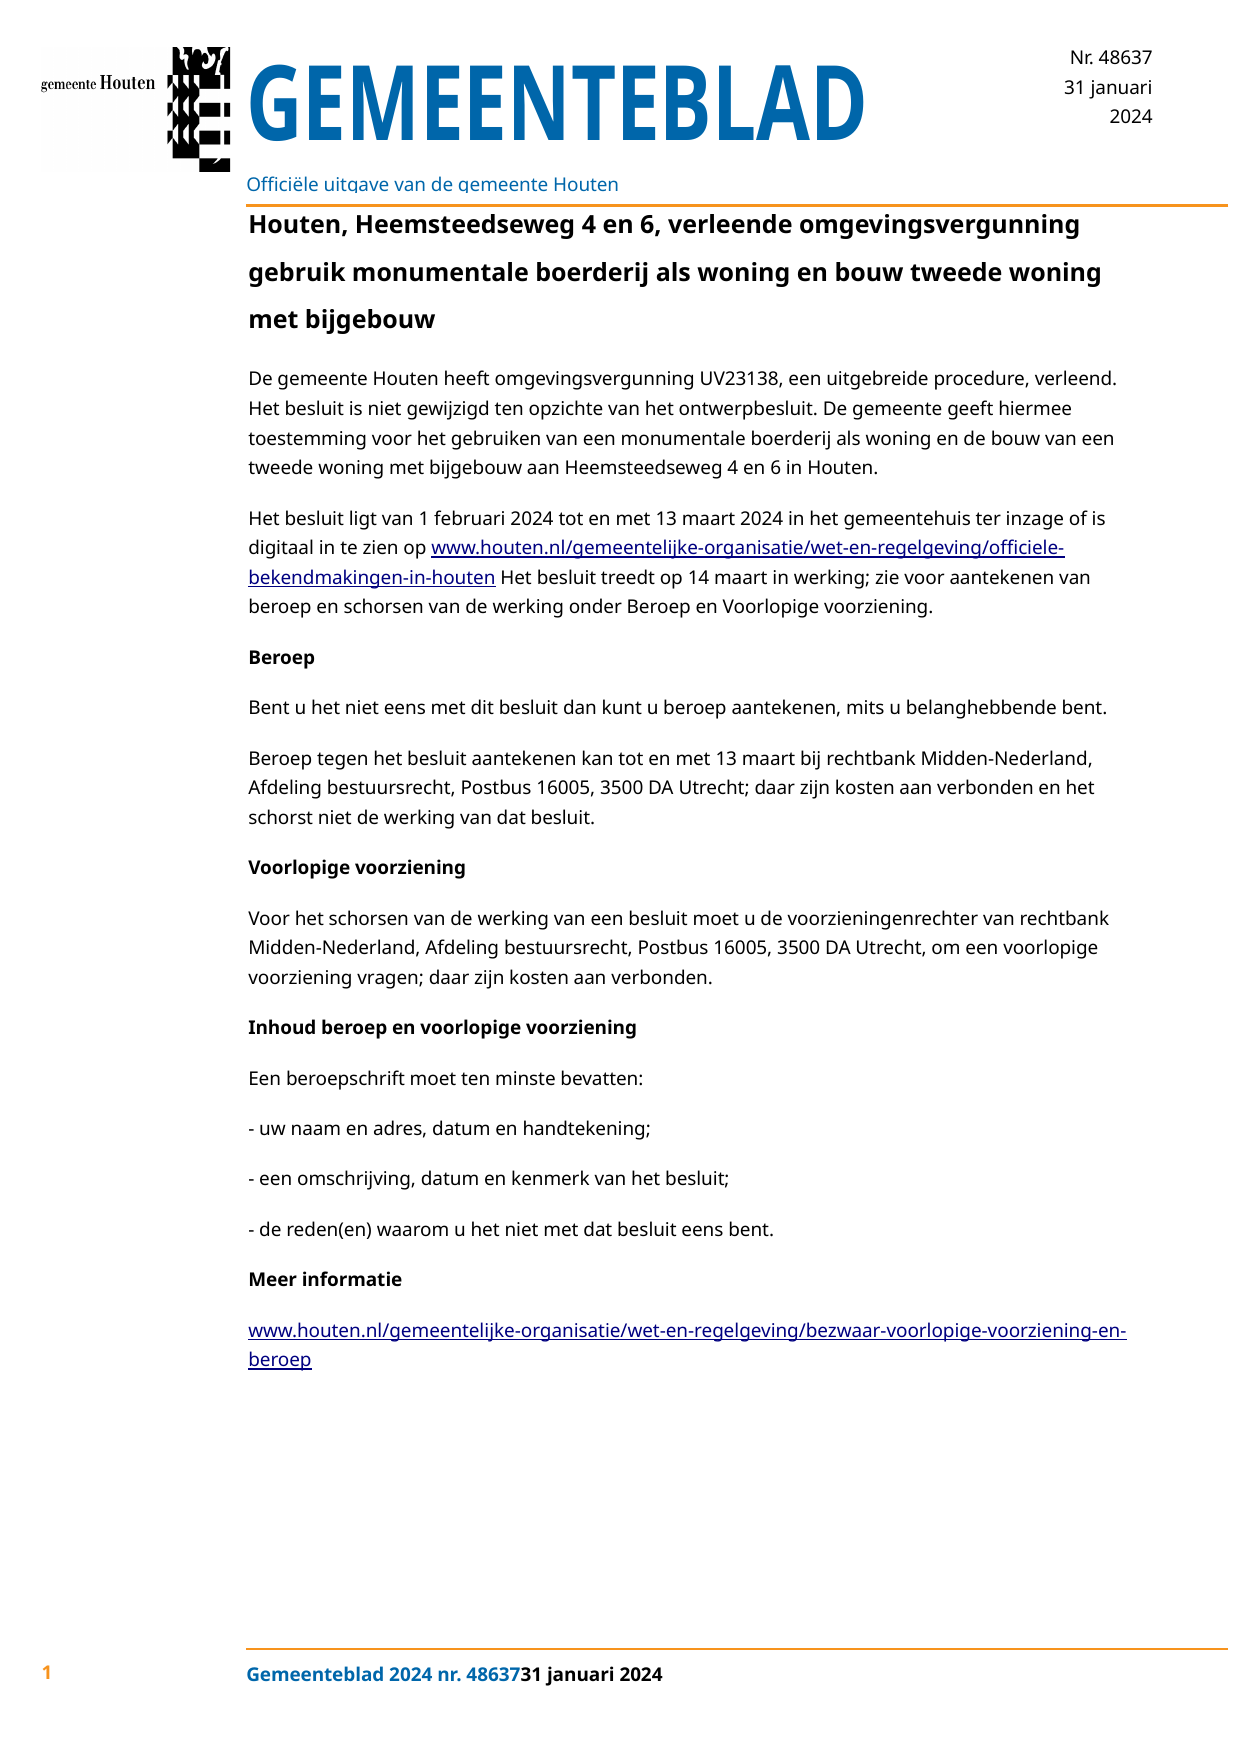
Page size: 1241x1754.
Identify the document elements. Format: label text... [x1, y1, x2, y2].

text Inhoud beroep en voorlopige voorziening [248, 1014, 1152, 1040]
text Meer informatie [248, 1266, 1152, 1292]
text Voor het schorsen van de werking van een besluit moet u de voorzieningenrechter van rechtbank Midden-Nederland, Afdeling bestuursrecht, Postbus 16005, 3500 DA Utrecht, om een voorlopige voorziening vragen; daar zijn kosten aan verbonden. [248, 905, 1152, 989]
text Bent u het niet eens met dit besluit dan kunt u beroep aantekenen, mits u belanghebbende bent. [248, 694, 1152, 720]
text Houten, Heemsteedseweg 4 en 6, verleende omgevingsvergunning gebruik monumentale boerderij als woning en bouw tweede woning met bijgebouw [248, 207, 1152, 336]
text Het besluit ligt van 1 februari 2024 tot en met 13 maart 2024 in het gemeentehuis ter inzage of is digitaal in te zien op www.houten.nl/gemeentelijke-organisatie/wet-en-regelgeving/officiele-bekendmakingen-in-houten Het besluit treedt op 14 maart in werking; zie voor aantekenen van beroep en schorsen van de werking onder Beroep en Voorlopige voorziening. [248, 505, 1152, 619]
text Beroep tegen het besluit aantekenen kan tot en met 13 maart bij rechtbank Midden-Nederland, Afdeling bestuursrecht, Postbus 16005, 3500 DA Utrecht; daar zijn kosten aan verbonden en het schorst niet de werking van dat besluit. [248, 745, 1152, 829]
picture [41, 47, 231, 172]
text www.houten.nl/gemeentelijke-organisatie/wet-en-regelgeving/bezwaar-voorlopige-voorziening-en-beroep [248, 1317, 1152, 1372]
text De gemeente Houten heeft omgevingsvergunning UV23138, een uitgebreide procedure, verleend. Het besluit is niet gewijzigd ten opzichte van het ontwerpbesluit. De gemeente geeft hiermee toestemming voor het gebruiken van een monumentale boerderij als woning en de bouw van een tweede woning met bijgebouw aan Heemsteedseweg 4 en 6 in Houten. [248, 366, 1152, 480]
text - een omschrijving, datum en kenmerk van het besluit; [248, 1166, 1152, 1191]
text Een beroepschrift moet ten minste bevatten: [248, 1065, 1152, 1090]
text - de reden(en) waarom u het niet met dat besluit eens bent. [248, 1216, 1152, 1242]
text Beroep [248, 644, 1152, 669]
text Voorlopige voorziening [248, 854, 1152, 880]
text - uw naam en adres, datum en handtekening; [248, 1115, 1152, 1141]
